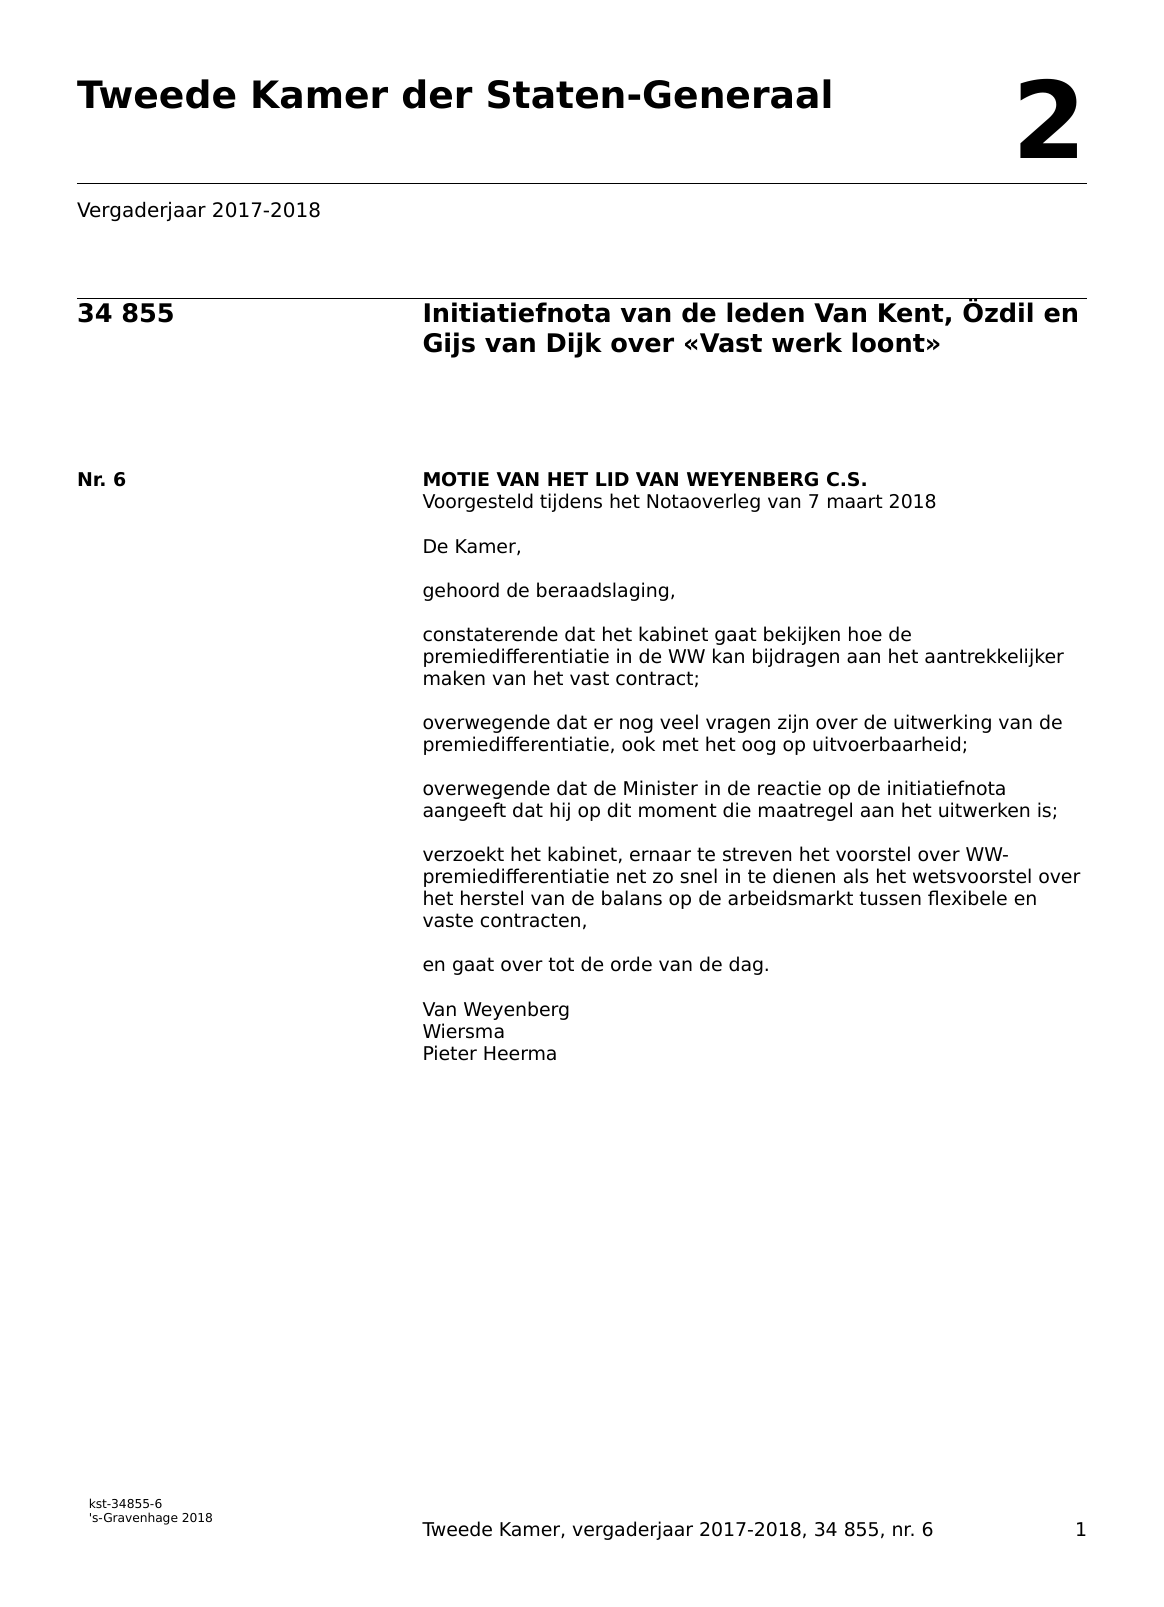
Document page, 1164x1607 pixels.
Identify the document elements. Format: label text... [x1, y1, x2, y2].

subtitle 34 855 Initiatiefnota van de leden Van Kent, Özdil en Gijs van Dijk over «Vast werk loont» [77, 299, 1087, 358]
text en gaat over tot de orde van de dag. [422, 954, 1087, 976]
text Pieter Heerma [422, 1042, 1087, 1064]
text constaterende dat het kabinet gaat bekijken hoe de premiedifferentiatie in de WW kan bijdragen aan het aantrekkelijker maken van het vast contract; [422, 624, 1087, 690]
text Voorgesteld tijdens het Notaoverleg van 7 maart 2018 [422, 491, 1087, 513]
text Van Weyenberg [422, 998, 1087, 1021]
text Wiersma [422, 1021, 1087, 1042]
text overwegende dat de Minister in de reactie op de initiatiefnota aangeeft dat hij op dit moment die maatregel aan het uitwerken is; [422, 778, 1087, 822]
subtitle Nr. 6 MOTIE VAN HET LID VAN WEYENBERG C.S. [77, 469, 1087, 491]
text overwegende dat er nog veel vragen zijn over de uitwerking van de premiedifferentiatie, ook met het oog op uitvoerbaarheid; [422, 712, 1087, 756]
table_header 2 [886, 59, 1087, 183]
table_cell Vergaderjaar 2017-2018 [77, 184, 1087, 298]
text De Kamer, [422, 536, 1087, 557]
text gehoord de beraadslaging, [422, 580, 1087, 602]
text verzoekt het kabinet, ernaar te streven het voorstel over WW-premiedifferentiatie net zo snel in te dienen als het wetsvoorstel over het herstel van de balans op de arbeidsmarkt tussen flexibele en vaste contracten, [422, 844, 1087, 932]
table_header Tweede Kamer der Staten-Generaal [77, 59, 886, 183]
text kst-34855-6 [88, 1497, 323, 1511]
text 's-Gravenhage 2018 [88, 1511, 323, 1525]
